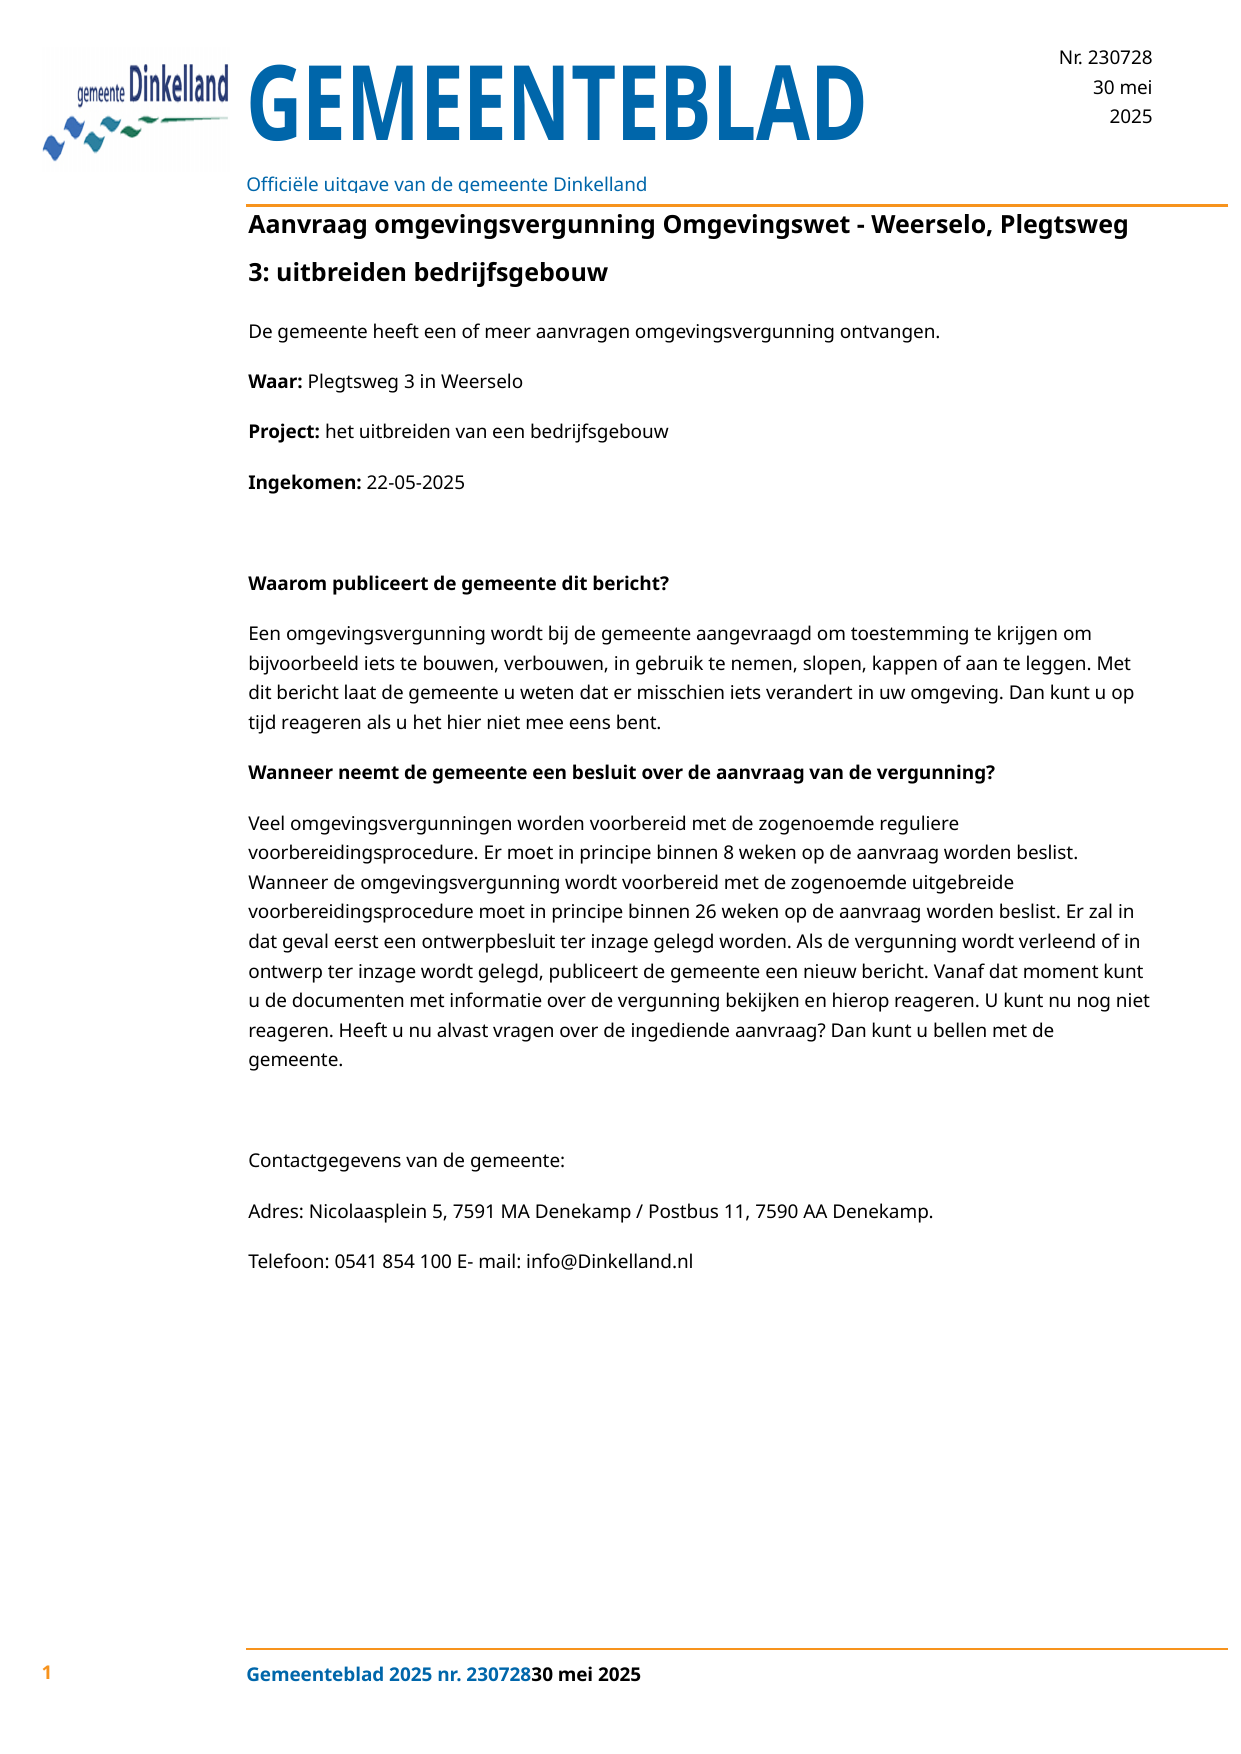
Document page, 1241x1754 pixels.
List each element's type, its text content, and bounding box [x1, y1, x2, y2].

text Wanneer neemt de gemeente een besluit over de aanvraag van de vergunning? [248, 759, 1152, 785]
text Telefoon: 0541 854 100 E- mail: info@Dinkelland.nl [248, 1248, 1152, 1274]
text Veel omgevingsvergunningen worden voorbereid met de zogenoemde reguliere voorbereidingsprocedure. Er moet in principe binnen 8 weken op de aanvraag worden beslist. Wanneer de omgevingsvergunning wordt voorbereid met de zogenoemde uitgebreide voorbereidingsprocedure moet in principe binnen 26 weken op de aanvraag worden beslist. Er zal in dat geval eerst een ontwerpbesluit ter inzage gelegd worden. Als de vergunning wordt verleend of in ontwerp ter inzage wordt gelegd, publiceert de gemeente een nieuw bericht. Vanaf dat moment kunt u de documenten met informatie over de vergunning bekijken en hierop reageren. U kunt nu nog niet reageren. Heeft u nu alvast vragen over de ingediende aanvraag? Dan kunt u bellen met de gemeente. [248, 810, 1152, 1072]
text Een omgevingsvergunning wordt bij de gemeente aangevraagd om toestemming te krijgen om bijvoorbeeld iets te bouwen, verbouwen, in gebruik te nemen, slopen, kappen of aan te leggen. Met dit bericht laat de gemeente u weten dat er misschien iets verandert in uw omgeving. Dan kunt u op tijd reageren als u het hier niet mee eens bent. [248, 620, 1152, 735]
text De gemeente heeft een of meer aanvragen omgevingsvergunning ontvangen. [248, 318, 1152, 344]
picture [41, 47, 231, 172]
text Waar: Plegtsweg 3 in Weerselo [248, 368, 1152, 394]
text Waarom publiceert de gemeente dit bericht? [248, 570, 1152, 596]
text Ingekomen: 22-05-2025 [248, 469, 1152, 495]
text Contactgegevens van de gemeente: [248, 1147, 1152, 1173]
text Aanvraag omgevingsvergunning Omgevingswet - Weerselo, Plegtsweg 3: uitbreiden bedrijfsgebouw [248, 207, 1152, 288]
text Adres: Nicolaasplein 5, 7591 MA Denekamp / Postbus 11, 7590 AA Denekamp. [248, 1198, 1152, 1224]
text Project: het uitbreiden van een bedrijfsgebouw [248, 419, 1152, 444]
